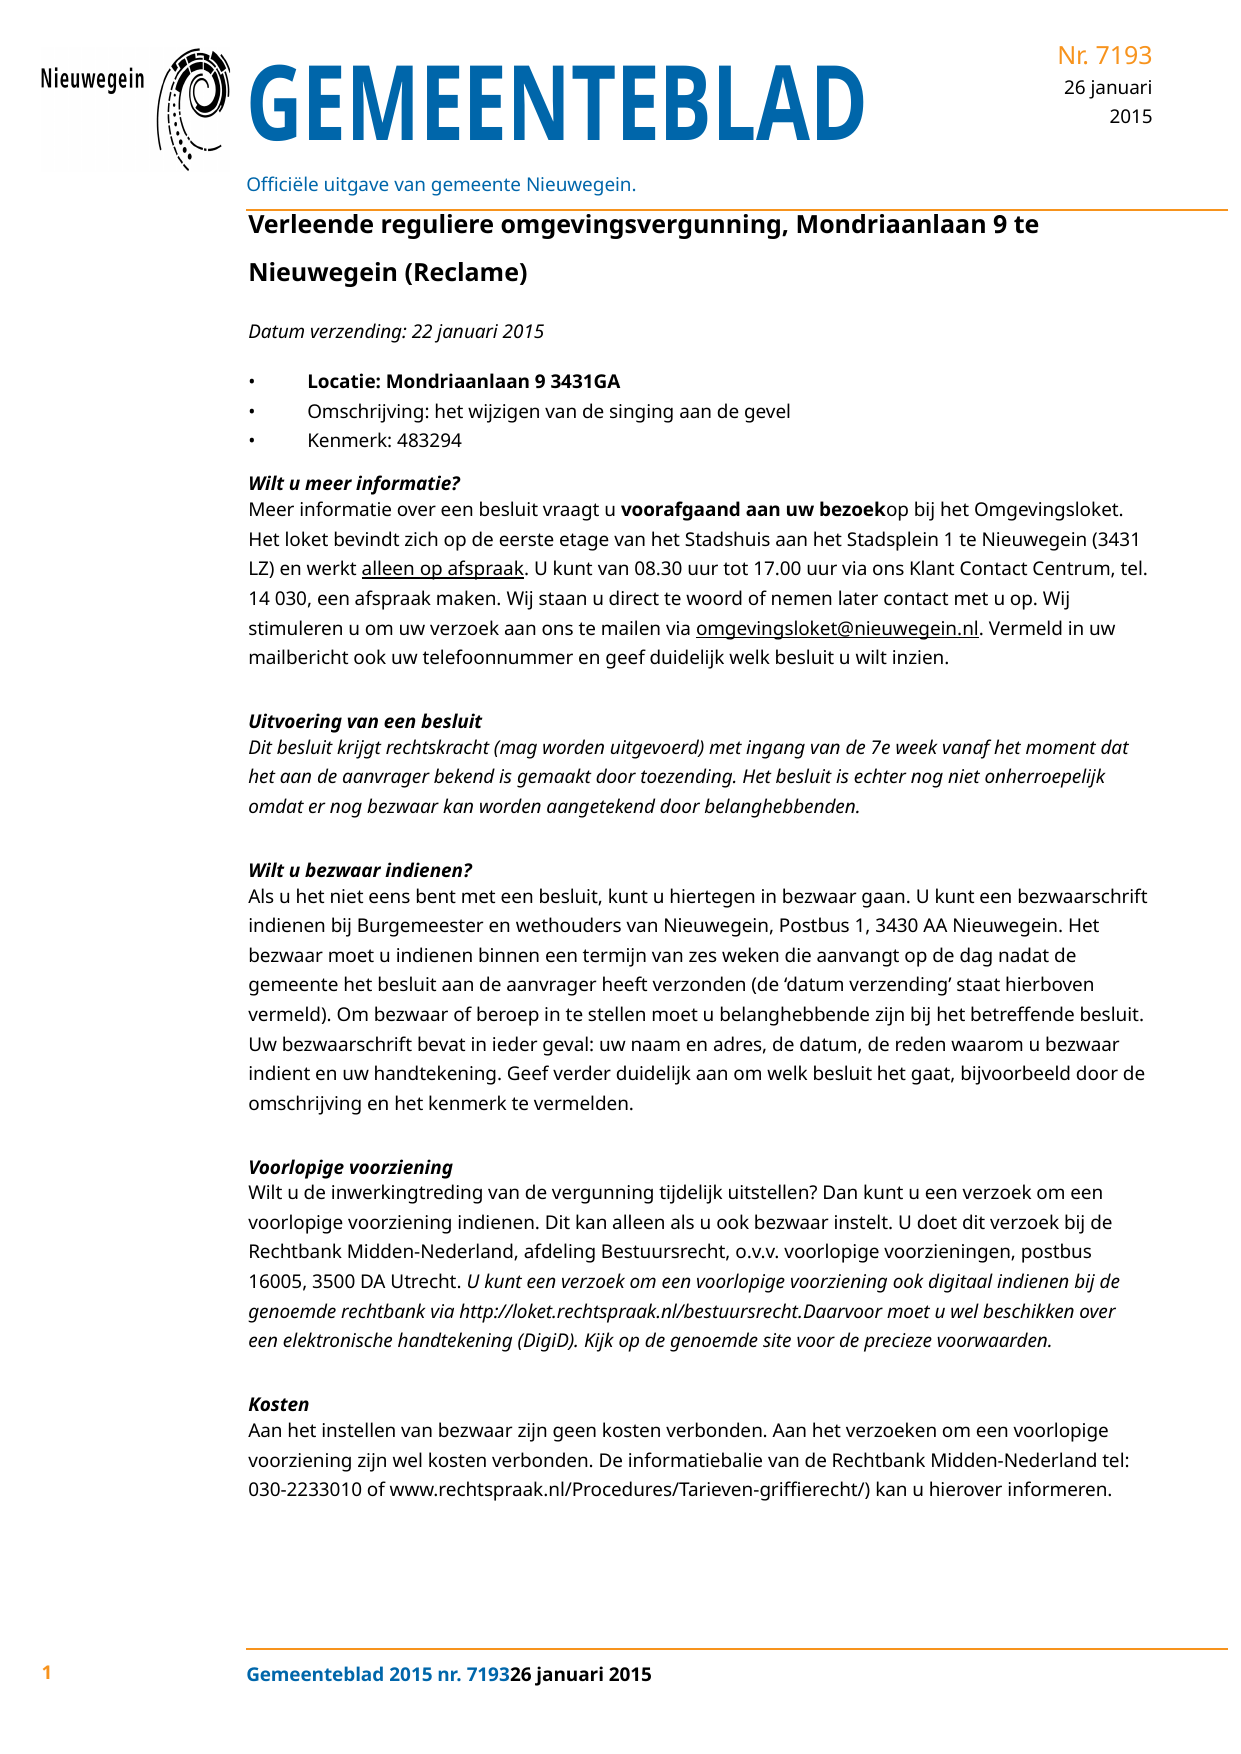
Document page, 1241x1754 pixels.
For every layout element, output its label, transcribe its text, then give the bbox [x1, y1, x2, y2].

list Omschrijving: het wijzigen van de singing aan de gevel [248, 398, 1152, 424]
text Meer informatie over een besluit vraagt u voorafgaand aan uw bezoekop bij het Omgevingsloket. Het loket bevindt zich op de eerste etage van het Stadshuis aan het Stadsplein 1 te Nieuwegein (3431 LZ) en werkt alleen op afspraak. U kunt van 08.30 uur tot 17.00 uur via ons Klant Contact Centrum, tel. 14 030, een afspraak maken. Wij staan u direct te woord of nemen later contact met u op. Wij stimuleren u om uw verzoek aan ons te mailen via omgevingsloket@nieuwegein.nl. Vermeld in uw mailbericht ook uw telefoonnummer en geef duidelijk welk besluit u wilt inzien. [248, 496, 1152, 670]
text Wilt u meer informatie? [248, 471, 1152, 496]
list Kenmerk: 483294 [248, 427, 1152, 453]
text Dit besluit krijgt rechtskracht (mag worden uitgevoerd) met ingang van de 7e week vanaf het moment dat het aan de aanvrager bekend is gemaakt door toezending. Het besluit is echter nog niet onherroepelijk omdat er nog bezwaar kan worden aangetekend door belanghebbenden. [248, 734, 1152, 819]
text Datum verzending: 22 januari 2015 [248, 318, 1152, 344]
picture [41, 47, 231, 172]
text Uitvoering van een besluit [248, 708, 1152, 734]
list Locatie: Mondriaanlaan 9 3431GA [248, 368, 1152, 394]
text Voorlopige voorziening [248, 1154, 1152, 1179]
text Wilt u de inwerkingtreding van de vergunning tijdelijk uitstellen? Dan kunt u een verzoek om een voorlopige voorziening indienen. Dit kan alleen als u ook bezwaar instelt. U doet dit verzoek bij de Rechtbank Midden-Nederland, afdeling Bestuursrecht, o.v.v. voorlopige voorzieningen, postbus 16005, 3500 DA Utrecht. U kunt een verzoek om een voorlopige voorziening ook digitaal indienen bij de genoemde rechtbank via http://loket.rechtspraak.nl/bestuursrecht.Daarvoor moet u wel beschikken over een elektronische handtekening (DigiD). Kijk op de genoemde site voor de precieze voorwaarden. [248, 1179, 1152, 1353]
text Verleende reguliere omgevingsvergunning, Mondriaanlaan 9 te Nieuwegein (Reclame) [248, 211, 1152, 288]
text Als u het niet eens bent met een besluit, kunt u hiertegen in bezwaar gaan. U kunt een bezwaarschrift indienen bij Burgemeester en wethouders van Nieuwegein, Postbus 1, 3430 AA Nieuwegein. Het bezwaar moet u indienen binnen een termijn van zes weken die aanvangt op de dag nadat de gemeente het besluit aan de aanvrager heeft verzonden (de ‘datum verzending’ staat hierboven vermeld). Om bezwaar of beroep in te stellen moet u belanghebbende zijn bij het betreffende besluit. Uw bezwaarschrift bevat in ieder geval: uw naam en adres, de datum, de reden waarom u bezwaar indient en uw handtekening. Geef verder duidelijk aan om welk besluit het gaat, bijvoorbeeld door de omschrijving en het kenmerk te vermelden. [248, 883, 1152, 1116]
text Aan het instellen van bezwaar zijn geen kosten verbonden. Aan het verzoeken om een voorlopige voorziening zijn wel kosten verbonden. De informatiebalie van de Rechtbank Midden-Nederland tel: 030-2233010 of www.rechtspraak.nl/Procedures/Tarieven-griffierecht/) kan u hierover informeren. [248, 1417, 1152, 1502]
text Kosten [248, 1391, 1152, 1417]
text Wilt u bezwaar indienen? [248, 857, 1152, 883]
